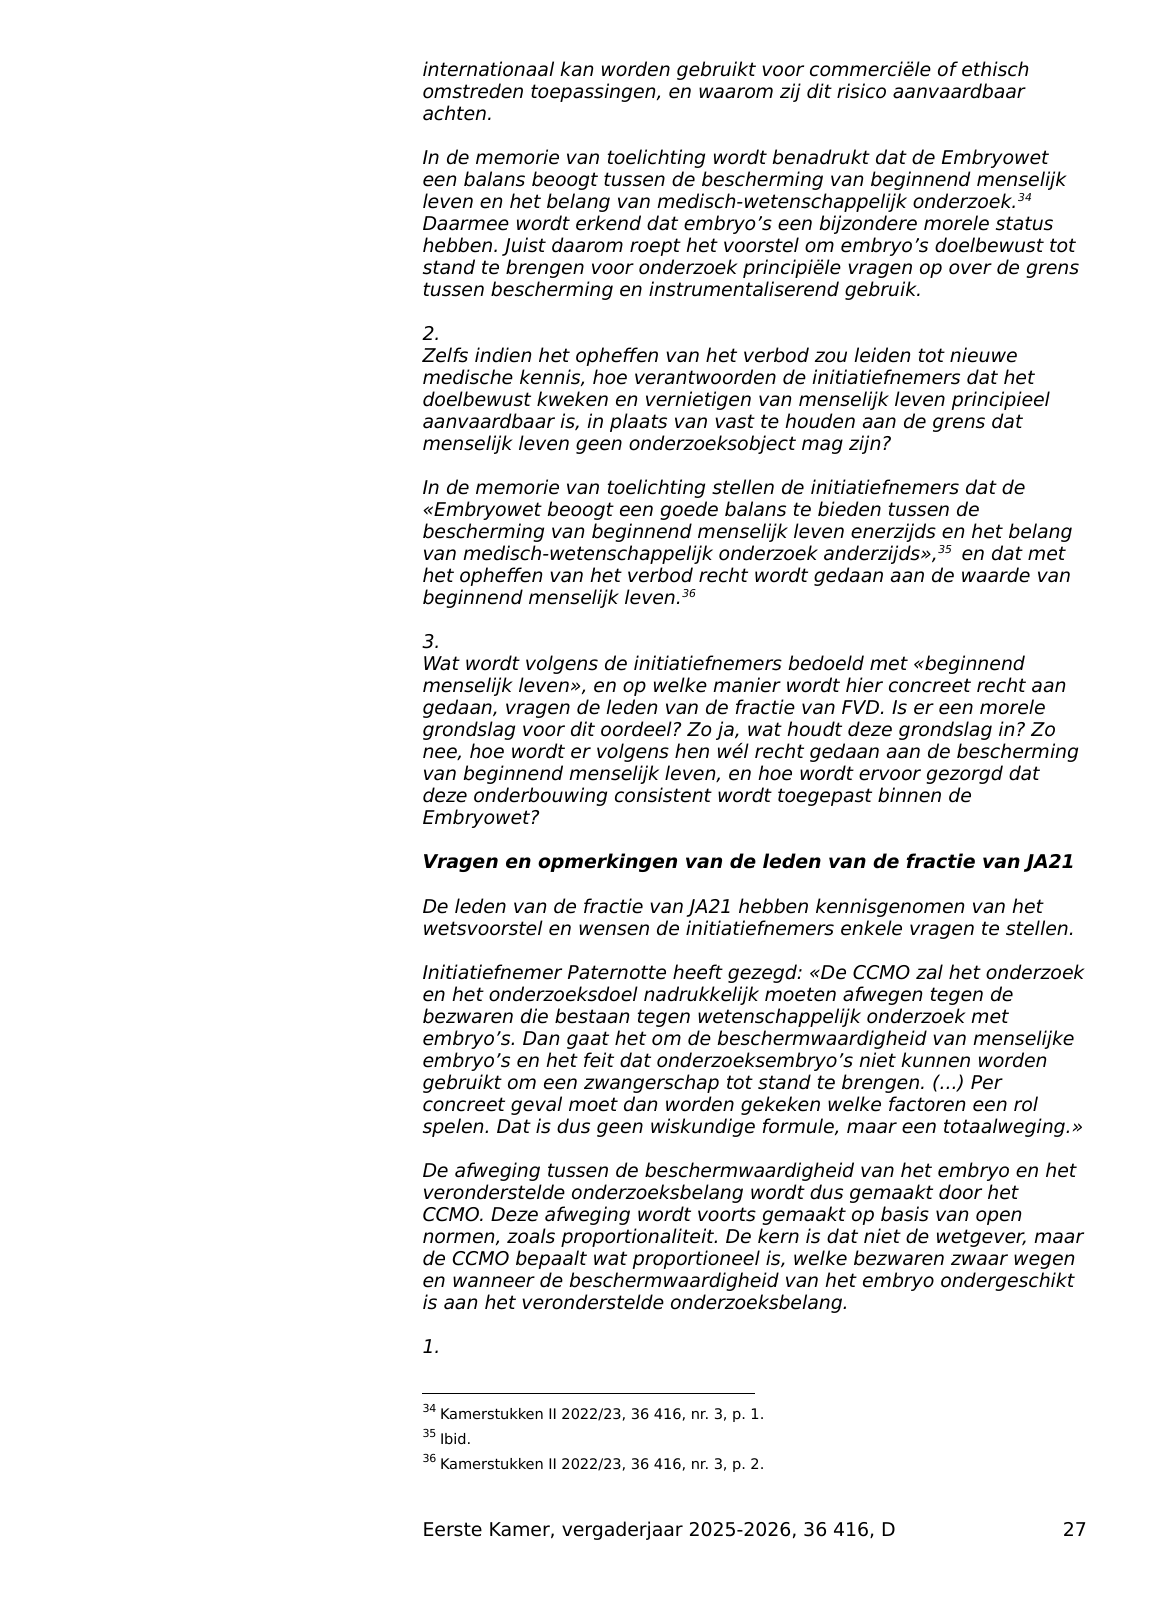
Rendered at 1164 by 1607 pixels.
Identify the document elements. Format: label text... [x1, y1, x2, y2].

text In de memorie van toelichting wordt benadrukt dat de Embryowet een balans beoogt tussen de bescherming van beginnend menselijk leven en het belang van medisch-wetenschappelijk onderzoek. Daarmee wordt erkend dat embryo’s een bijzondere morele status hebben. Juist daarom roept het voorstel om embryo’s doelbewust tot stand te brengen voor onderzoek principiële vragen op over de grens tussen bescherming en instrumentaliserend gebruik. [422, 147, 1087, 301]
subtitle Vragen en opmerkingen van de leden van de fractie van JA21 [422, 851, 1087, 873]
text Initiatiefnemer Paternotte heeft gezegd: «De CCMO zal het onderzoek en het onderzoeksdoel nadrukkelijk moeten afwegen tegen de bezwaren die bestaan tegen wetenschappelijk onderzoek met embryo’s. Dan gaat het om de beschermwaardigheid van menselijke embryo’s en het feit dat onderzoeksembryo’s niet kunnen worden gebruikt om een zwangerschap tot stand te brengen. (...) Per concreet geval moet dan worden gekeken welke factoren een rol spelen. Dat is dus geen wiskundige formule, maar een totaalweging.» [422, 962, 1087, 1137]
text De leden van de fractie van JA21 hebben kennisgenomen van het wetsvoorstel en wensen de initiatiefnemers enkele vragen te stellen. [422, 896, 1087, 939]
text Ibid. [422, 1427, 1087, 1449]
text De afweging tussen de beschermwaardigheid van het embryo en het veronderstelde onderzoeksbelang wordt dus gemaakt door het CCMO. Deze afweging wordt voorts gemaakt op basis van open normen, zoals proportionaliteit. De kern is dat niet de wetgever, maar de CCMO bepaalt wat proportioneel is, welke bezwaren zwaar wegen en wanneer de beschermwaardigheid van het embryo ondergeschikt is aan het veronderstelde onderzoeksbelang. [422, 1160, 1087, 1313]
text Kamerstukken II 2022/23, 36 416, nr. 3, p. 1. [422, 1402, 1087, 1424]
text 2. [422, 323, 1087, 345]
text Zelfs indien het opheffen van het verbod zou leiden tot nieuwe medische kennis, hoe verantwoorden de initiatiefnemers dat het doelbewust kweken en vernietigen van menselijk leven principieel aanvaardbaar is, in plaats van vast te houden aan de grens dat menselijk leven geen onderzoeksobject mag zijn? [422, 345, 1087, 455]
text internationaal kan worden gebruikt voor commerciële of ethisch omstreden toepassingen, en waarom zij dit risico aanvaardbaar achten. [422, 59, 1087, 125]
text 1. [422, 1336, 1087, 1358]
text In de memorie van toelichting stellen de initiatiefnemers dat de «Embryowet beoogt een goede balans te bieden tussen de bescherming van beginnend menselijk leven enerzijds en het belang van medisch-wetenschappelijk onderzoek anderzijds», en dat met het opheffen van het verbod recht wordt gedaan aan de waarde van beginnend menselijk leven. [422, 477, 1087, 609]
text 3. [422, 631, 1087, 653]
text Wat wordt volgens de initiatiefnemers bedoeld met «beginnend menselijk leven», en op welke manier wordt hier concreet recht aan gedaan, vragen de leden van de fractie van FVD. Is er een morele grondslag voor dit oordeel? Zo ja, wat houdt deze grondslag in? Zo nee, hoe wordt er volgens hen wél recht gedaan aan de bescherming van beginnend menselijk leven, en hoe wordt ervoor gezorgd dat deze onderbouwing consistent wordt toegepast binnen de Embryowet? [422, 653, 1087, 829]
text Kamerstukken II 2022/23, 36 416, nr. 3, p. 2. [422, 1452, 1087, 1474]
